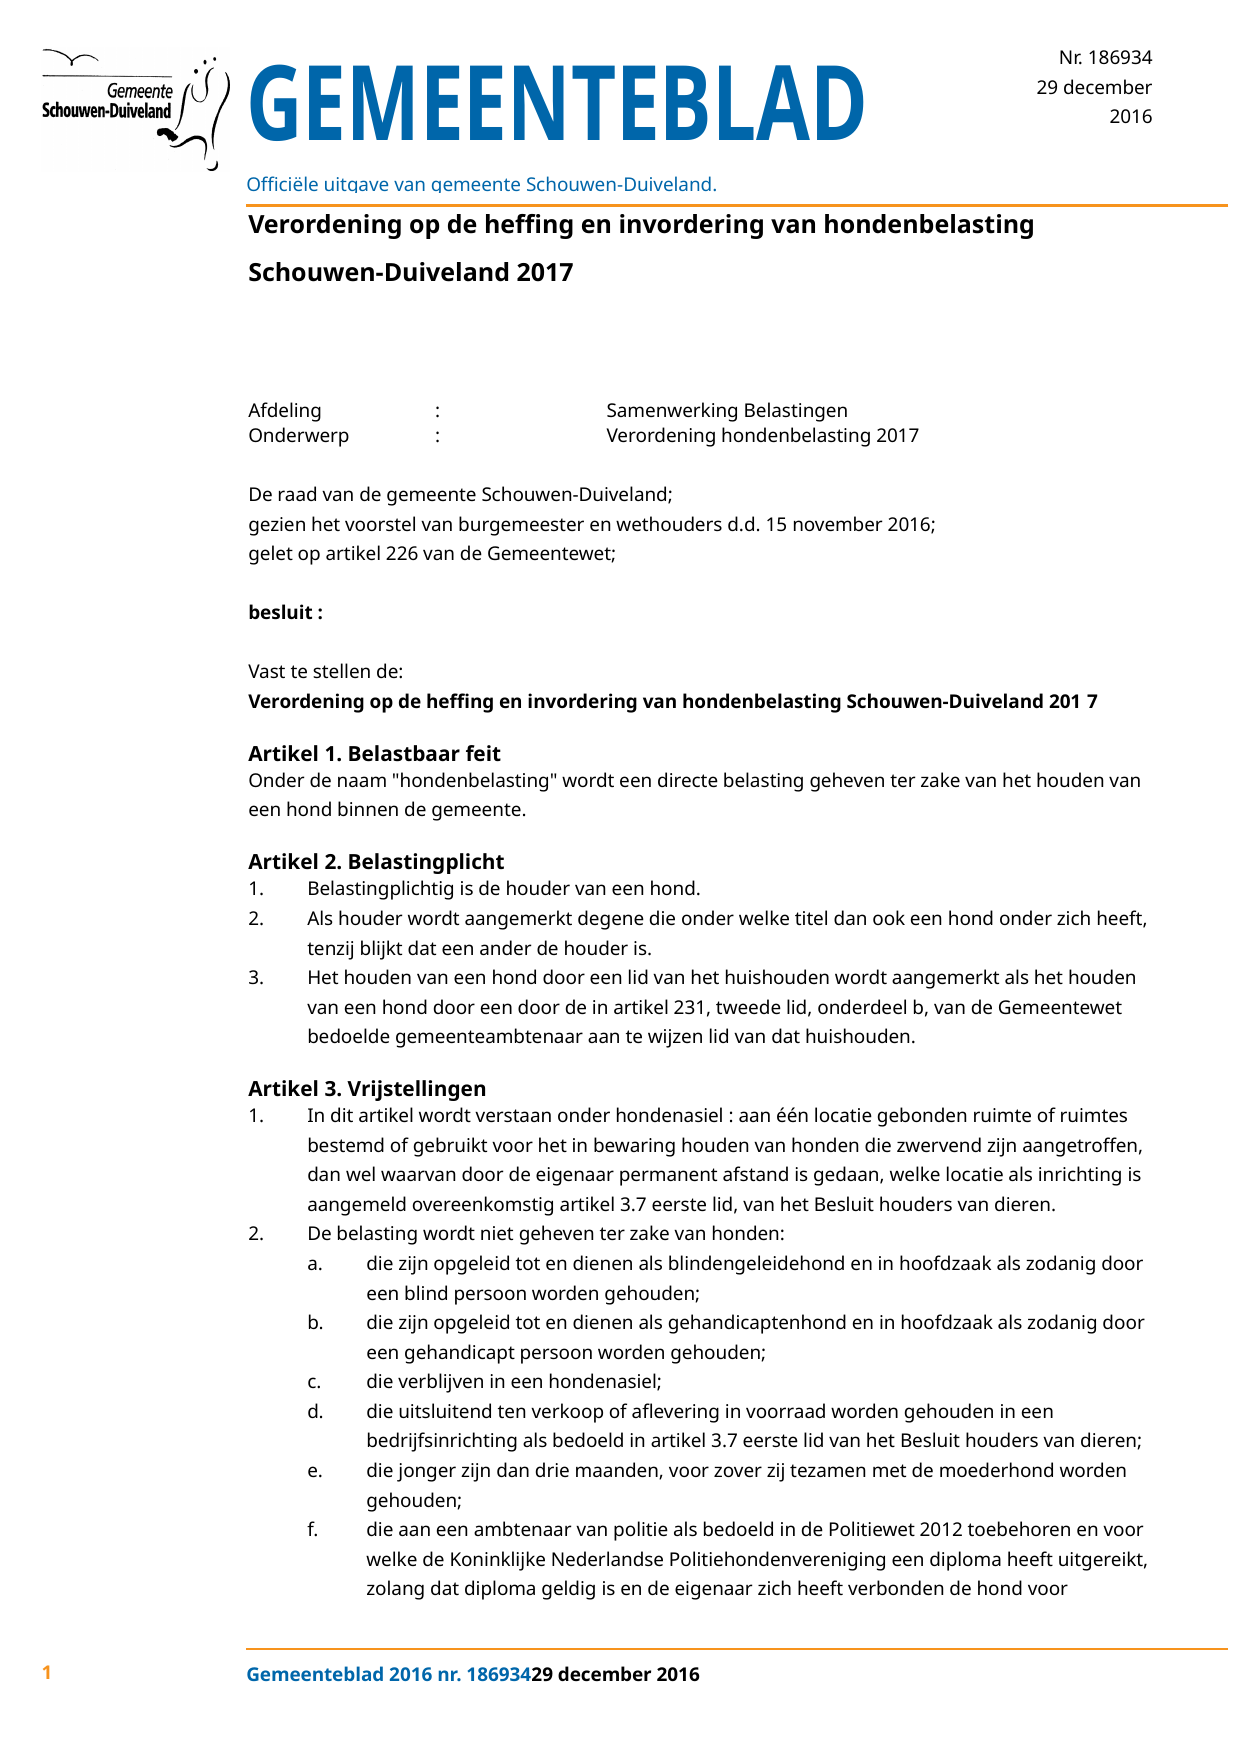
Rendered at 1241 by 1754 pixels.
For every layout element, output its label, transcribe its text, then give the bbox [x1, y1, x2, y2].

text Artikel 2. Belastingplicht [248, 847, 1152, 876]
text Onder de naam "hondenbelasting" wordt een directe belasting geheven ter zake van het houden van een hond binnen de gemeente. [248, 767, 1152, 822]
table_cell : [435, 423, 606, 478]
table_cell Onderwerp [248, 423, 435, 478]
text gelet op artikel 226 van de Gemeentewet; [248, 540, 1152, 566]
list De belasting wordt niet geheven ter zake van honden: [248, 1221, 1152, 1246]
list die zijn opgeleid tot en dienen als blindengeleidehond en in hoofdzaak als zodanig door een blind persoon worden gehouden; [307, 1250, 1152, 1306]
list Het houden van een hond door een lid van het huishouden wordt aangemerkt als het houden van een hond door een door de in artikel 231, tweede lid, onderdeel b, van de Gemeentewet bedoelde gemeenteambtenaar aan te wijzen lid van dat huishouden. [248, 964, 1152, 1049]
text besluit : [248, 599, 1152, 625]
list die aan een ambtenaar van politie als bedoeld in de Politiewet 2012 toebehoren en voor welke de Koninklijke Nederlandse Politiehondenvereniging een diploma heeft uitgereikt, zolang dat diploma geldig is en de eigenaar zich heeft verbonden de hond voor [307, 1516, 1152, 1601]
list die verblijven in een hondenasiel; [307, 1368, 1152, 1394]
text Verordening op de heffing en invordering van hondenbelasting Schouwen-Duiveland 201 7 [248, 688, 1152, 714]
list die uitsluitend ten verkoop of aflevering in voorraad worden gehouden in een bedrijfsinrichting als bedoeld in artikel 3.7 eerste lid van het Besluit houders van dieren; [307, 1398, 1152, 1453]
table_cell Verordening hondenbelasting 2017 [606, 423, 1152, 478]
list Als houder wordt aangemerkt degene die onder welke titel dan ook een hond onder zich heeft, tenzij blijkt dat een ander de houder is. [248, 905, 1152, 960]
text Verordening op de heffing en invordering van hondenbelasting Schouwen-Duiveland 2017 [248, 207, 1152, 288]
list die jonger zijn dan drie maanden, voor zover zij tezamen met de moederhond worden gehouden; [307, 1457, 1152, 1513]
text Artikel 1. Belastbaar feit [248, 739, 1152, 767]
list die zijn opgeleid tot en dienen als gehandicaptenhond en in hoofdzaak als zodanig door een gehandicapt persoon worden gehouden; [307, 1309, 1152, 1365]
text Artikel 3. Vrijstellingen [248, 1074, 1152, 1102]
list dan wel waarvan door de eigenaar permanent afstand is gedaan, welke locatie als inrichting is [248, 1161, 1152, 1187]
list bestemd of gebruikt voor het in bewaring houden van honden die zwervend zijn aangetroffen, [248, 1132, 1152, 1158]
list Belastingplichtig is de houder van een hond. [248, 876, 1152, 901]
table_header Samenwerking Belastingen [606, 397, 1152, 423]
text Vast te stellen de: [248, 659, 1152, 684]
list aangemeld overeenkomstig artikel 3.7 eerste lid, van het Besluit houders van dieren. [248, 1191, 1152, 1217]
list In dit artikel wordt verstaan onder hondenasiel : aan één locatie gebonden ruimte of ruimtes [248, 1102, 1152, 1128]
table_header : [435, 397, 606, 423]
text gezien het voorstel van burgemeester en wethouders d.d. 15 november 2016; [248, 511, 1152, 536]
text De raad van de gemeente Schouwen-Duiveland; [248, 481, 1152, 507]
table_header Afdeling [248, 397, 435, 423]
picture [41, 47, 231, 172]
